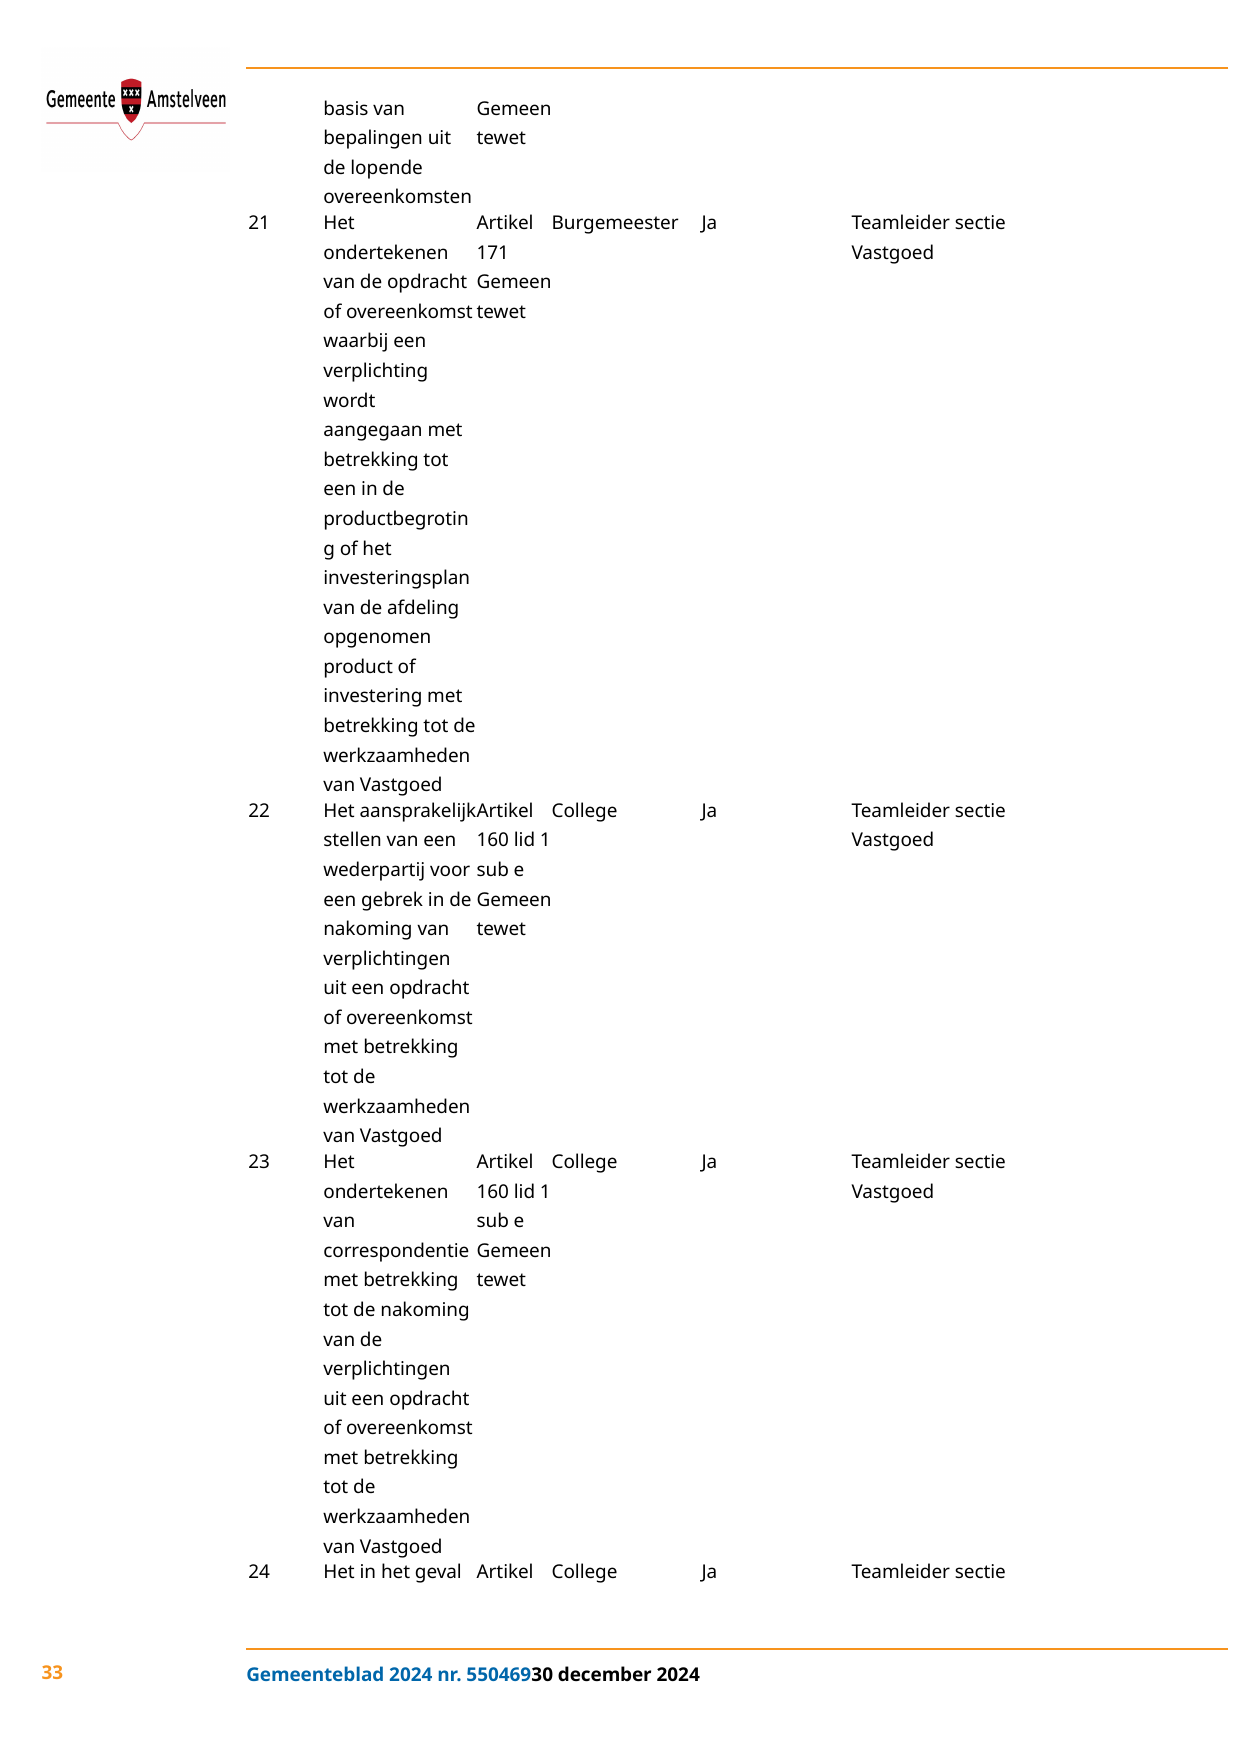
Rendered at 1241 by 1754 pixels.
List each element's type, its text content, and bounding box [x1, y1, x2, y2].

table_cell College [551, 797, 701, 1148]
table_cell [1076, 95, 1152, 209]
table_cell Burgemeester [551, 209, 701, 797]
table_cell College [551, 1559, 701, 1584]
table_cell Teamleider sectie [851, 1559, 1076, 1584]
table_cell Het aansprakelijk stellen van een wederpartij voor een gebrek in de nakoming van verplichtingen uit een opdracht of overeenkomst met betrekking tot de werkzaamheden van Vastgoed [323, 797, 476, 1148]
table_cell [551, 95, 701, 209]
table_cell College [551, 1148, 701, 1558]
table_cell 23 [248, 1148, 323, 1558]
table_cell Artikel 171 Gemeentewet [476, 209, 551, 797]
table_cell Teamleider sectie Vastgoed [851, 209, 1076, 797]
table_cell Gemeentewet [476, 95, 551, 209]
table_cell [851, 95, 1076, 209]
table_cell Het ondertekenen van de opdracht of overeenkomst waarbij een verplichting wordt aangegaan met betrekking tot een in de productbegroting of het investeringsplan van de afdeling opgenomen product of investering met betrekking tot de werkzaamheden van Vastgoed [323, 209, 476, 797]
table_cell 24 [248, 1559, 323, 1584]
table_cell [701, 95, 851, 209]
table_cell Artikel [476, 1559, 551, 1584]
table_cell Artikel 160 lid 1 sub e Gemeentewet [476, 1148, 551, 1558]
table_cell Het ondertekenen van correspondentie met betrekking tot de nakoming van de verplichtingen uit een opdracht of overeenkomst met betrekking tot de werkzaamheden van Vastgoed [323, 1148, 476, 1558]
table_cell Teamleider sectie Vastgoed [851, 1148, 1076, 1558]
table_cell [1076, 797, 1152, 1148]
table_cell Ja [701, 1148, 851, 1558]
table_cell Ja [701, 209, 851, 797]
table_cell Artikel 160 lid 1 sub e Gemeentewet [476, 797, 551, 1148]
picture [41, 47, 231, 172]
table_cell [1076, 1559, 1152, 1584]
table_cell Ja [701, 1559, 851, 1584]
table_cell 22 [248, 797, 323, 1148]
table_cell [248, 95, 323, 209]
table_cell 21 [248, 209, 323, 797]
table_cell Ja [701, 797, 851, 1148]
table_cell [1076, 1148, 1152, 1558]
table_cell Teamleider sectie Vastgoed [851, 797, 1076, 1148]
table_cell Het in het geval [323, 1559, 476, 1584]
table_cell [1076, 209, 1152, 797]
table_cell basis van bepalingen uit de lopende overeenkomsten [323, 95, 476, 209]
